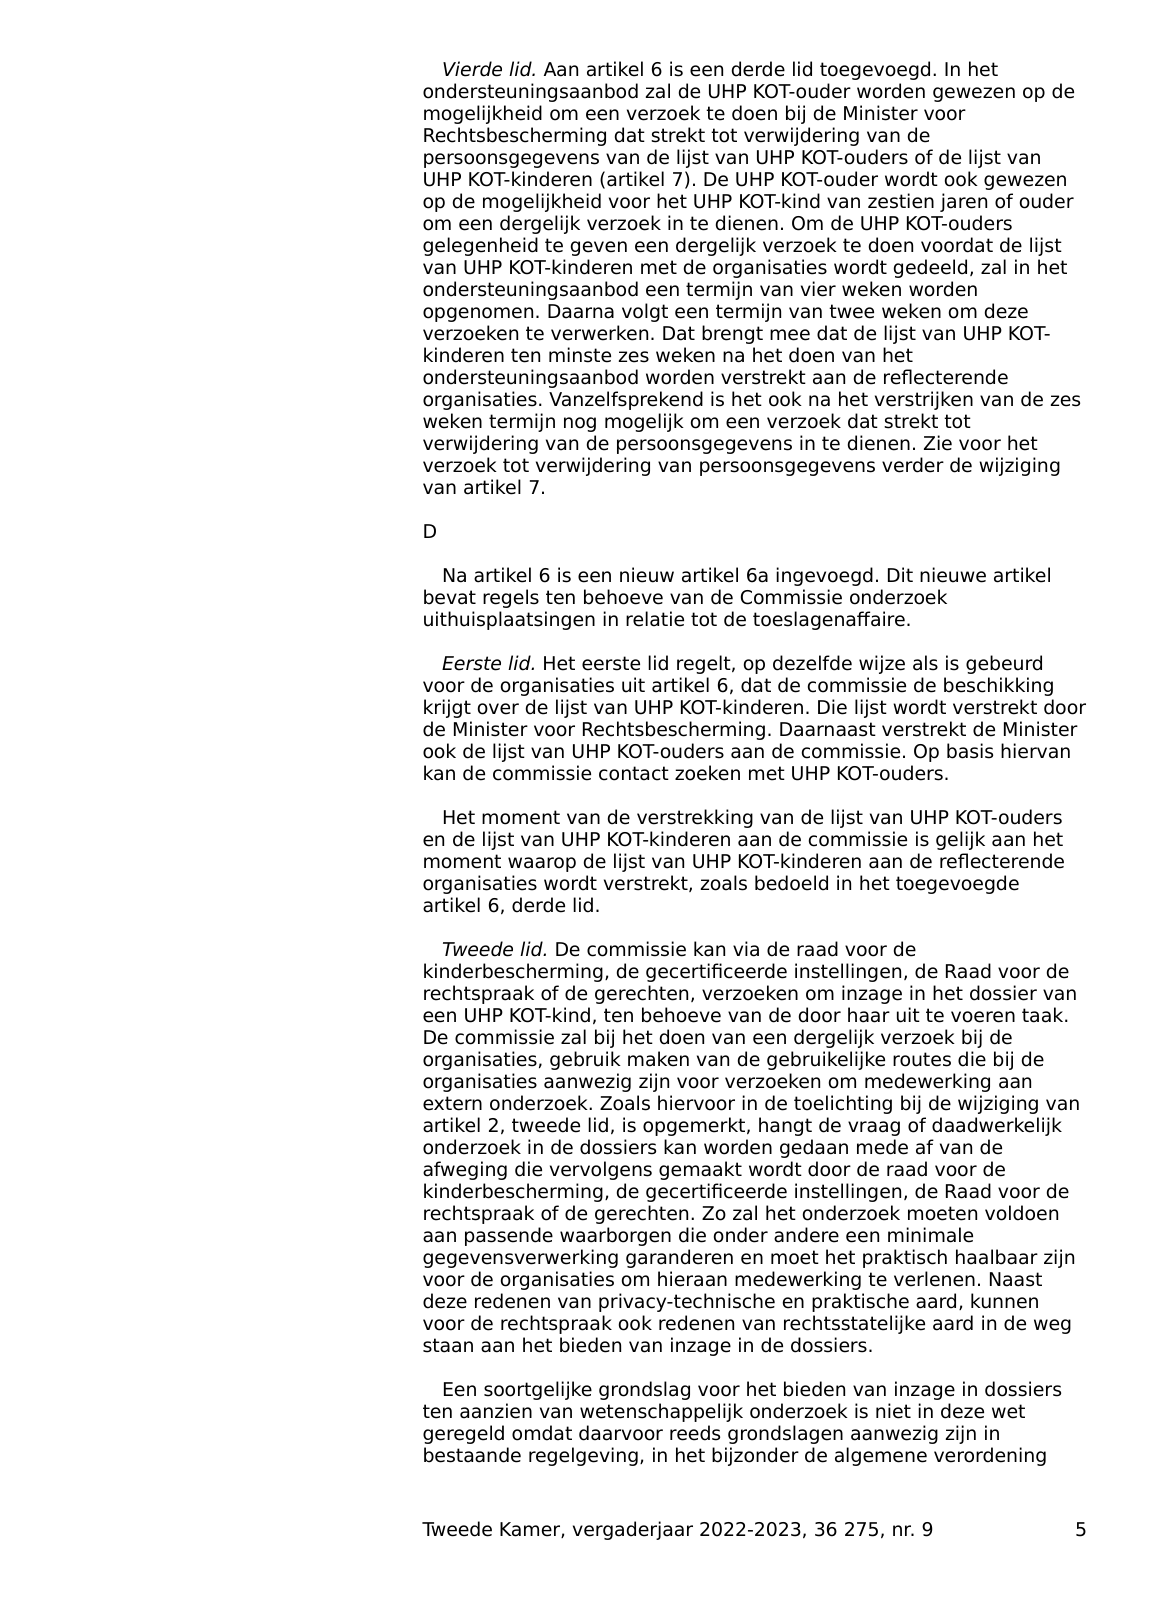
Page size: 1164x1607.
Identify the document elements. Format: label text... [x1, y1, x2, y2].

text Het moment van de verstrekking van de lijst van UHP KOT-ouders en de lijst van UHP KOT-kinderen aan de commissie is gelijk aan het moment waarop de lijst van UHP KOT-kinderen aan de reflecterende organisaties wordt verstrekt, zoals bedoeld in het toegevoegde artikel 6, derde lid. [422, 807, 1087, 917]
text Vierde lid. Aan artikel 6 is een derde lid toegevoegd. In het ondersteuningsaanbod zal de UHP KOT-ouder worden gewezen op de mogelijkheid om een verzoek te doen bij de Minister voor Rechtsbescherming dat strekt tot verwijdering van de persoonsgegevens van de lijst van UHP KOT-ouders of de lijst van UHP KOT-kinderen (artikel 7). De UHP KOT-ouder wordt ook gewezen op de mogelijkheid voor het UHP KOT-kind van zestien jaren of ouder om een dergelijk verzoek in te dienen. Om de UHP KOT-ouders gelegenheid te geven een dergelijk verzoek te doen voordat de lijst van UHP KOT-kinderen met de organisaties wordt gedeeld, zal in het ondersteuningsaanbod een termijn van vier weken worden opgenomen. Daarna volgt een termijn van twee weken om deze verzoeken te verwerken. Dat brengt mee dat de lijst van UHP KOT-kinderen ten minste zes weken na het doen van het ondersteuningsaanbod worden verstrekt aan de reflecterende organisaties. Vanzelfsprekend is het ook na het verstrijken van de zes weken termijn nog mogelijk om een verzoek dat strekt tot verwijdering van de persoonsgegevens in te dienen. Zie voor het verzoek tot verwijdering van persoonsgegevens verder de wijziging van artikel 7. [422, 59, 1087, 499]
text Eerste lid. Het eerste lid regelt, op dezelfde wijze als is gebeurd voor de organisaties uit artikel 6, dat de commissie de beschikking krijgt over de lijst van UHP KOT-kinderen. Die lijst wordt verstrekt door de Minister voor Rechtsbescherming. Daarnaast verstrekt de Minister ook de lijst van UHP KOT-ouders aan de commissie. Op basis hiervan kan de commissie contact zoeken met UHP KOT-ouders. [422, 653, 1087, 785]
text Een soortgelijke grondslag voor het bieden van inzage in dossiers ten aanzien van wetenschappelijk onderzoek is niet in deze wet geregeld omdat daarvoor reeds grondslagen aanwezig zijn in bestaande regelgeving, in het bijzonder de algemene verordening [422, 1379, 1087, 1467]
text Tweede lid. De commissie kan via de raad voor de kinderbescherming, de gecertificeerde instellingen, de Raad voor de rechtspraak of de gerechten, verzoeken om inzage in het dossier van een UHP KOT-kind, ten behoeve van de door haar uit te voeren taak. De commissie zal bij het doen van een dergelijk verzoek bij de organisaties, gebruik maken van de gebruikelijke routes die bij de organisaties aanwezig zijn voor verzoeken om medewerking aan extern onderzoek. Zoals hiervoor in de toelichting bij de wijziging van artikel 2, tweede lid, is opgemerkt, hangt de vraag of daadwerkelijk onderzoek in de dossiers kan worden gedaan mede af van de afweging die vervolgens gemaakt wordt door de raad voor de kinderbescherming, de gecertificeerde instellingen, de Raad voor de rechtspraak of de gerechten. Zo zal het onderzoek moeten voldoen aan passende waarborgen die onder andere een minimale gegevensverwerking garanderen en moet het praktisch haalbaar zijn voor de organisaties om hieraan medewerking te verlenen. Naast deze redenen van privacy-technische en praktische aard, kunnen voor de rechtspraak ook redenen van rechtsstatelijke aard in de weg staan aan het bieden van inzage in de dossiers. [422, 939, 1087, 1357]
text Na artikel 6 is een nieuw artikel 6a ingevoegd. Dit nieuwe artikel bevat regels ten behoeve van de Commissie onderzoek uithuisplaatsingen in relatie tot de toeslagenaffaire. [422, 565, 1087, 631]
subtitle D [422, 521, 1087, 543]
